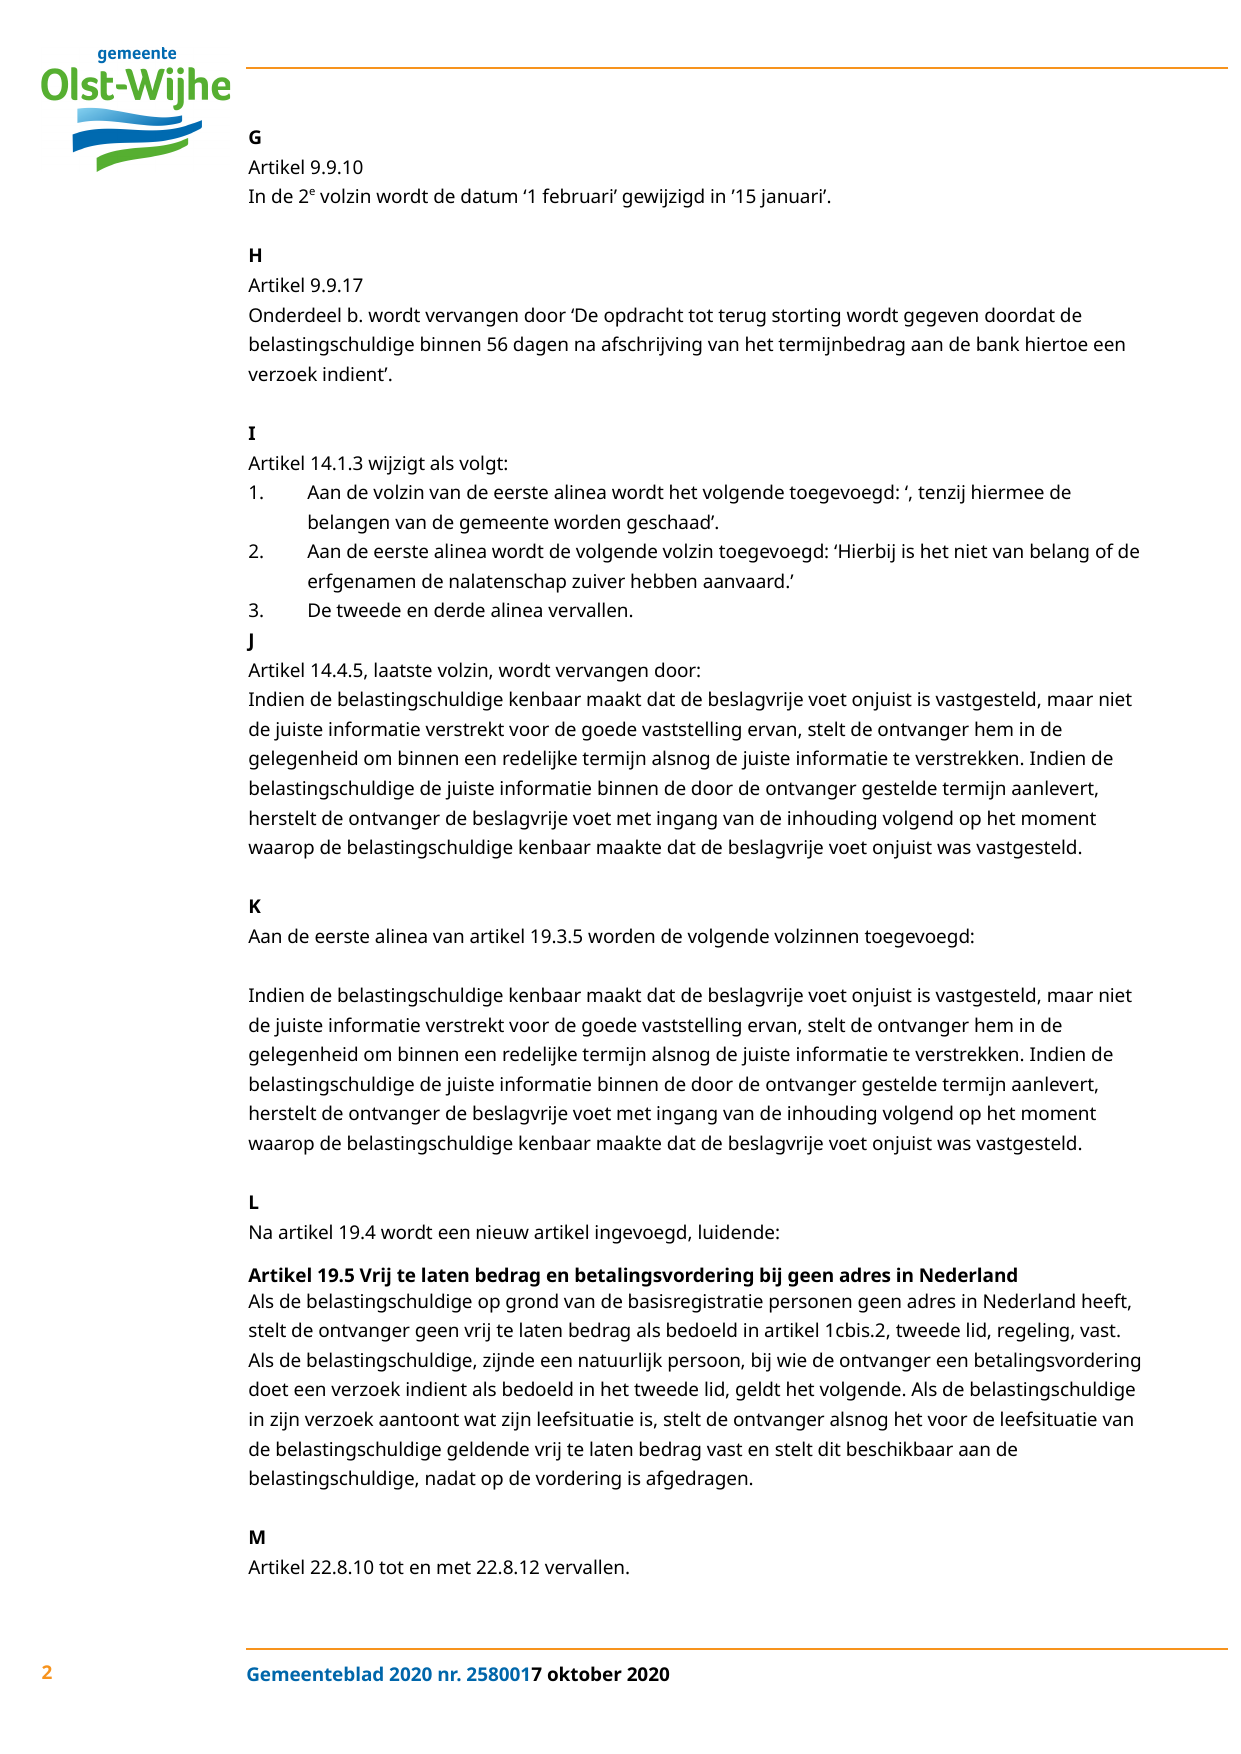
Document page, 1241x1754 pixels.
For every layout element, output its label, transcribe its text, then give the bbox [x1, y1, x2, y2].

text Indien de belastingschuldige kenbaar maakt dat de beslagvrije voet onjuist is vastgesteld, maar niet de juiste informatie verstrekt voor de goede vaststelling ervan, stelt de ontvanger hem in de gelegenheid om binnen een redelijke termijn alsnog de juiste informatie te verstrekken. Indien de belastingschuldige de juiste informatie binnen de door de ontvanger gestelde termijn aanlevert, herstelt de ontvanger de beslagvrije voet met ingang van de inhouding volgend op het moment waarop de belastingschuldige kenbaar maakte dat de beslagvrije voet onjuist was vastgesteld. [248, 686, 1152, 860]
list Aan de volzin van de eerste alinea wordt het volgende toegevoegd: ‘, tenzij hiermee de belangen van de gemeente worden geschaad’. [248, 479, 1152, 535]
list Aan de eerste alinea wordt de volgende volzin toegevoegd: ‘Hierbij is het niet van belang of de erfgenamen de nalatenschap zuiver hebben aanvaard.’ [248, 538, 1152, 594]
text K [248, 893, 1152, 919]
text Artikel 14.1.3 wijzigt als volgt: [248, 450, 1152, 476]
text G [248, 124, 1152, 150]
text M [248, 1524, 1152, 1550]
text Artikel 9.9.10 [248, 154, 1152, 180]
text Artikel 19.5 Vrij te laten bedrag en betalingsvordering bij geen adres in Nederland [248, 1262, 1152, 1288]
text J [248, 627, 1152, 653]
text Onderdeel b. wordt vervangen door ‘De opdracht tot terug storting wordt gegeven doordat de belastingschuldige binnen 56 dagen na afschrijving van het termijnbedrag aan de bank hiertoe een verzoek indient’. [248, 302, 1152, 387]
text Artikel 14.4.5, laatste volzin, wordt vervangen door: [248, 657, 1152, 683]
list De tweede en derde alinea vervallen. [248, 598, 1152, 623]
text Indien de belastingschuldige kenbaar maakt dat de beslagvrije voet onjuist is vastgesteld, maar niet de juiste informatie verstrekt voor de goede vaststelling ervan, stelt de ontvanger hem in de gelegenheid om binnen een redelijke termijn alsnog de juiste informatie te verstrekken. Indien de belastingschuldige de juiste informatie binnen de door de ontvanger gestelde termijn aanlevert, herstelt de ontvanger de beslagvrije voet met ingang van de inhouding volgend op het moment waarop de belastingschuldige kenbaar maakte dat de beslagvrije voet onjuist was vastgesteld. [248, 982, 1152, 1156]
text I [248, 420, 1152, 446]
text In de 2e volzin wordt de datum ‘1 februari’ gewijzigd in ’15 januari’. [248, 183, 1152, 209]
text Als de belastingschuldige op grond van de basisregistratie personen geen adres in Nederland heeft, stelt de ontvanger geen vrij te laten bedrag als bedoeld in artikel 1cbis.2, tweede lid, regeling, vast. Als de belastingschuldige, zijnde een natuurlijk persoon, bij wie de ontvanger een betalingsvordering doet een verzoek indient als bedoeld in het tweede lid, geldt het volgende. Als de belastingschuldige in zijn verzoek aantoont wat zijn leefsituatie is, stelt de ontvanger alsnog het voor de leefsituatie van de belastingschuldige geldende vrij te laten bedrag vast en stelt dit beschikbaar aan de belastingschuldige, nadat op de vordering is afgedragen. [248, 1288, 1152, 1491]
text Artikel 9.9.17 [248, 272, 1152, 298]
text Na artikel 19.4 wordt een nieuw artikel ingevoegd, luidende: [248, 1219, 1152, 1245]
text Aan de eerste alinea van artikel 19.3.5 worden de volgende volzinnen toegevoegd: [248, 923, 1152, 949]
picture [41, 47, 231, 172]
text H [248, 243, 1152, 268]
text L [248, 1189, 1152, 1215]
text Artikel 22.8.10 tot en met 22.8.12 vervallen. [248, 1554, 1152, 1580]
